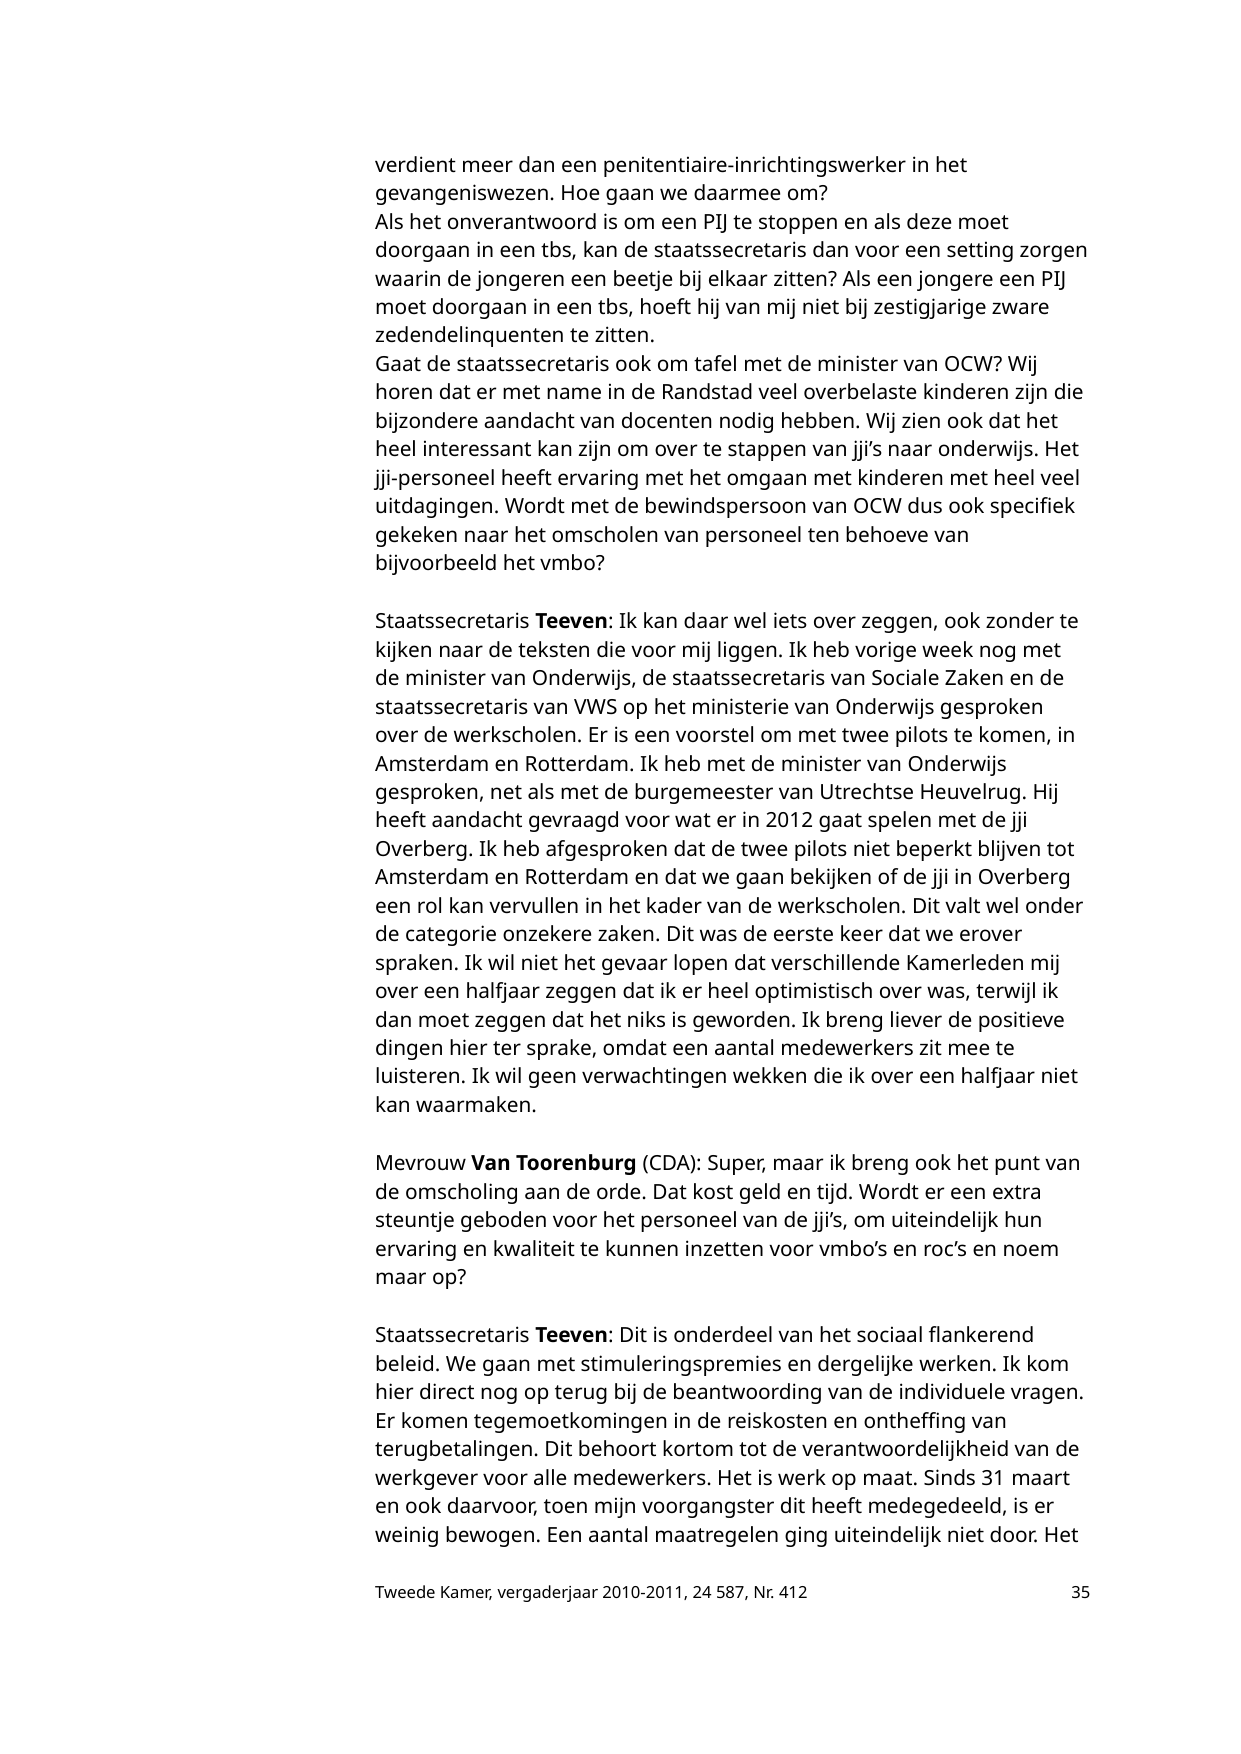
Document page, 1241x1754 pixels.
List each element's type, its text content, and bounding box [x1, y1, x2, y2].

text Gaat de staatssecretaris ook om tafel met de minister van OCW? Wij horen dat er met name in de Randstad veel overbelaste kinderen zijn die bijzondere aandacht van docenten nodig hebben. Wij zien ook dat het heel interessant kan zijn om over te stappen van jji’s naar onderwijs. Het jji-personeel heeft ervaring met het omgaan met kinderen met heel veel uitdagingen. Wordt met de bewindspersoon van OCW dus ook specifiek gekeken naar het omscholen van personeel ten behoeve van bijvoorbeeld het vmbo? [375, 349, 1090, 577]
text Mevrouw Van Toorenburg (CDA): Super, maar ik breng ook het punt van de omscholing aan de orde. Dat kost geld en tijd. Wordt er een extra steuntje geboden voor het personeel van de jji’s, om uiteindelijk hun ervaring en kwaliteit te kunnen inzetten voor vmbo’s en roc’s en noem maar op? [375, 1148, 1090, 1291]
text Als het onverantwoord is om een PIJ te stoppen en als deze moet doorgaan in een tbs, kan de staatssecretaris dan voor een setting zorgen waarin de jongeren een beetje bij elkaar zitten? Als een jongere een PIJ moet doorgaan in een tbs, hoeft hij van mij niet bij zestigjarige zware zedendelinquenten te zitten. [375, 207, 1090, 349]
text Staatssecretaris Teeven: Ik kan daar wel iets over zeggen, ook zonder te kijken naar de teksten die voor mij liggen. Ik heb vorige week nog met de minister van Onderwijs, de staatssecretaris van Sociale Zaken en de staatssecretaris van VWS op het ministerie van Onderwijs gesproken over de werkscholen. Er is een voorstel om met twee pilots te komen, in Amsterdam en Rotterdam. Ik heb met de minister van Onderwijs gesproken, net als met de burgemeester van Utrechtse Heuvelrug. Hij heeft aandacht gevraagd voor wat er in 2012 gaat spelen met de jji Overberg. Ik heb afgesproken dat de twee pilots niet beperkt blijven tot Amsterdam en Rotterdam en dat we gaan bekijken of de jji in Overberg een rol kan vervullen in het kader van de werkscholen. Dit valt wel onder de categorie onzekere zaken. Dit was de eerste keer dat we erover spraken. Ik wil niet het gevaar lopen dat verschillende Kamerleden mij over een halfjaar zeggen dat ik er heel optimistisch over was, terwijl ik dan moet zeggen dat het niks is geworden. Ik breng liever de positieve dingen hier ter sprake, omdat een aantal medewerkers zit mee te luisteren. Ik wil geen verwachtingen wekken die ik over een halfjaar niet kan waarmaken. [375, 607, 1090, 1118]
text verdient meer dan een penitentiaire-inrichtingswerker in het gevangeniswezen. Hoe gaan we daarmee om? [375, 150, 1090, 207]
text Staatssecretaris Teeven: Dit is onderdeel van het sociaal flankerend beleid. We gaan met stimuleringspremies en dergelijke werken. Ik kom hier direct nog op terug bij de beantwoording van de individuele vragen. Er komen tegemoetkomingen in de reiskosten en ontheffing van terugbetalingen. Dit behoort kortom tot de verantwoordelijkheid van de werkgever voor alle medewerkers. Het is werk op maat. Sinds 31 maart en ook daarvoor, toen mijn voorgangster dit heeft medegedeeld, is er weinig bewogen. Een aantal maatregelen ging uiteindelijk niet door. Het [375, 1321, 1090, 1548]
